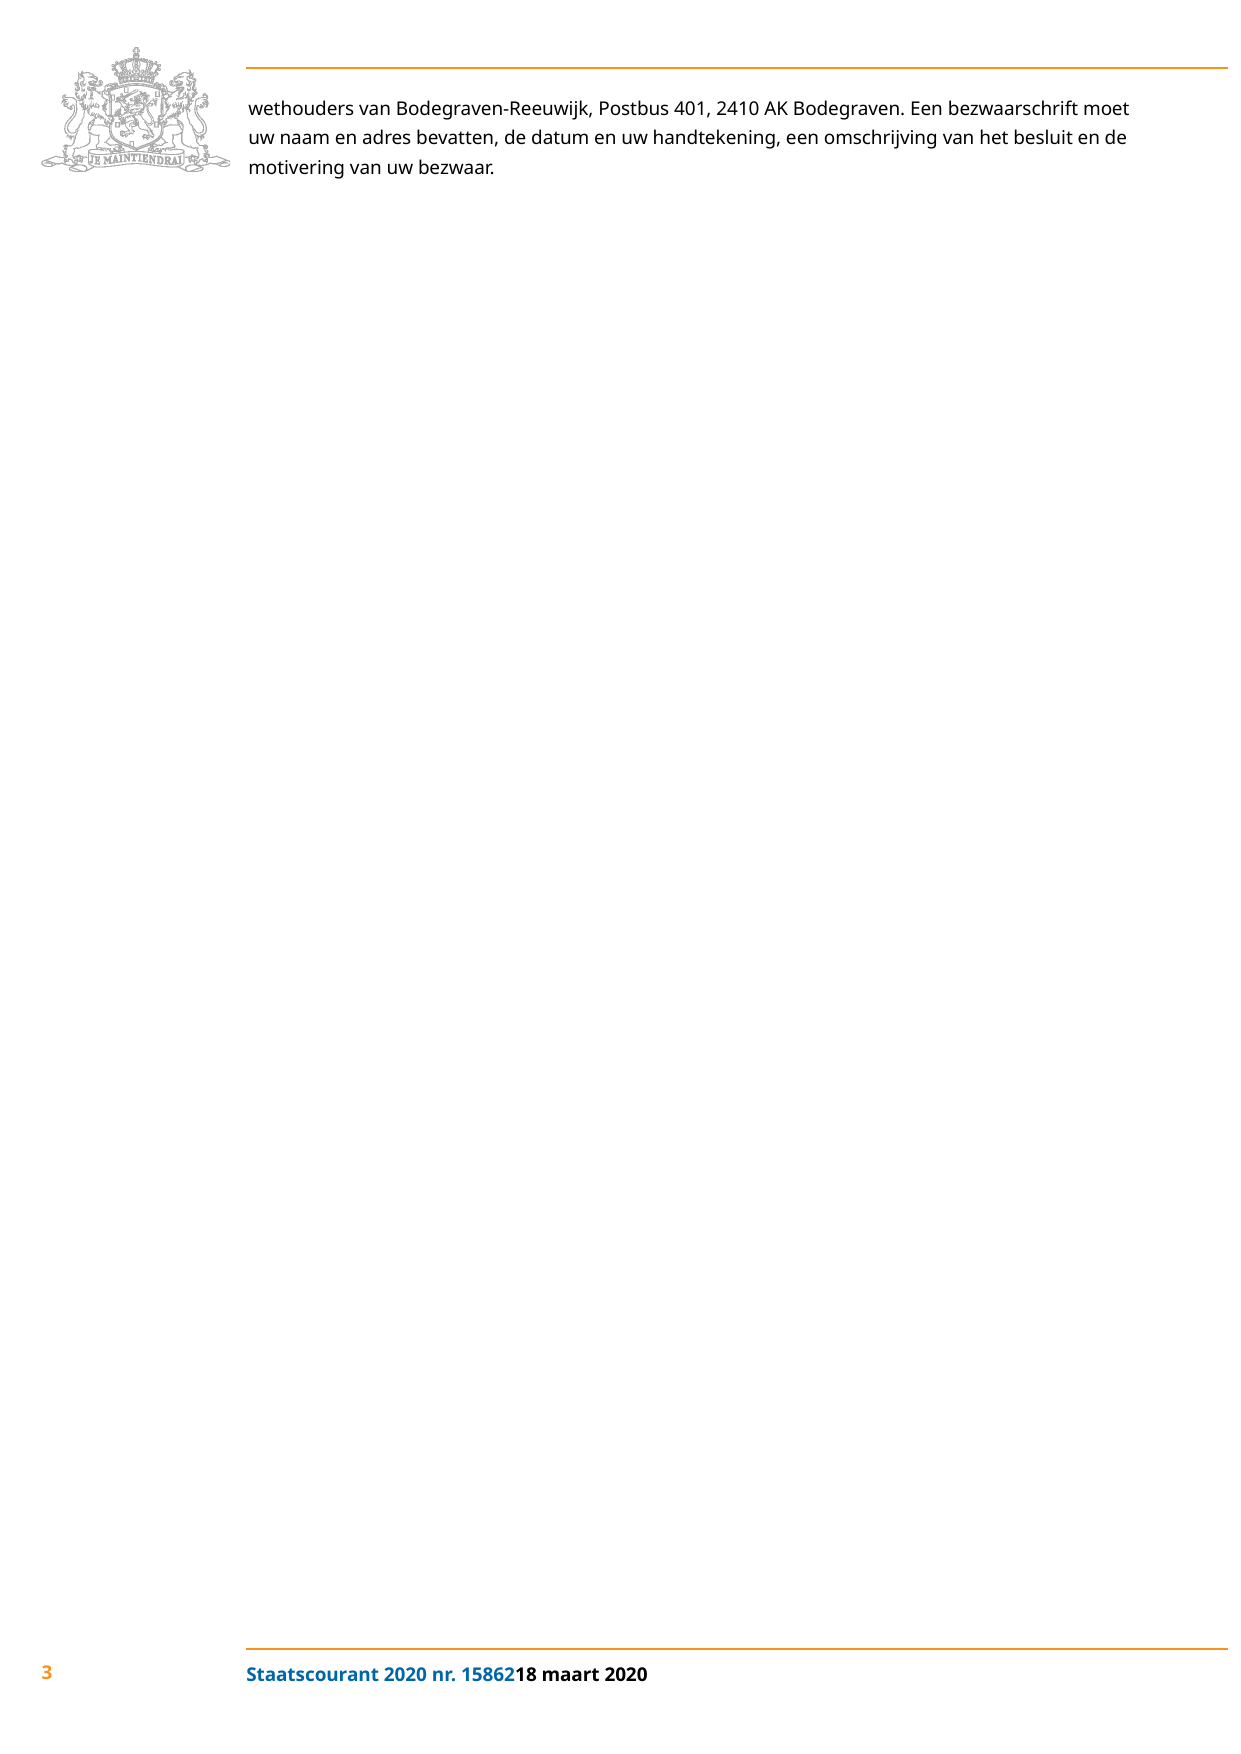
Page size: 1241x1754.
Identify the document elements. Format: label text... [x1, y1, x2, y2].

picture [41, 47, 231, 172]
text wethouders van Bodegraven-Reeuwijk, Postbus 401, 2410 AK Bodegraven. Een bezwaarschrift moet uw naam en adres bevatten, de datum en uw handtekening, een omschrijving van het besluit en de motivering van uw bezwaar. [248, 95, 1152, 180]
